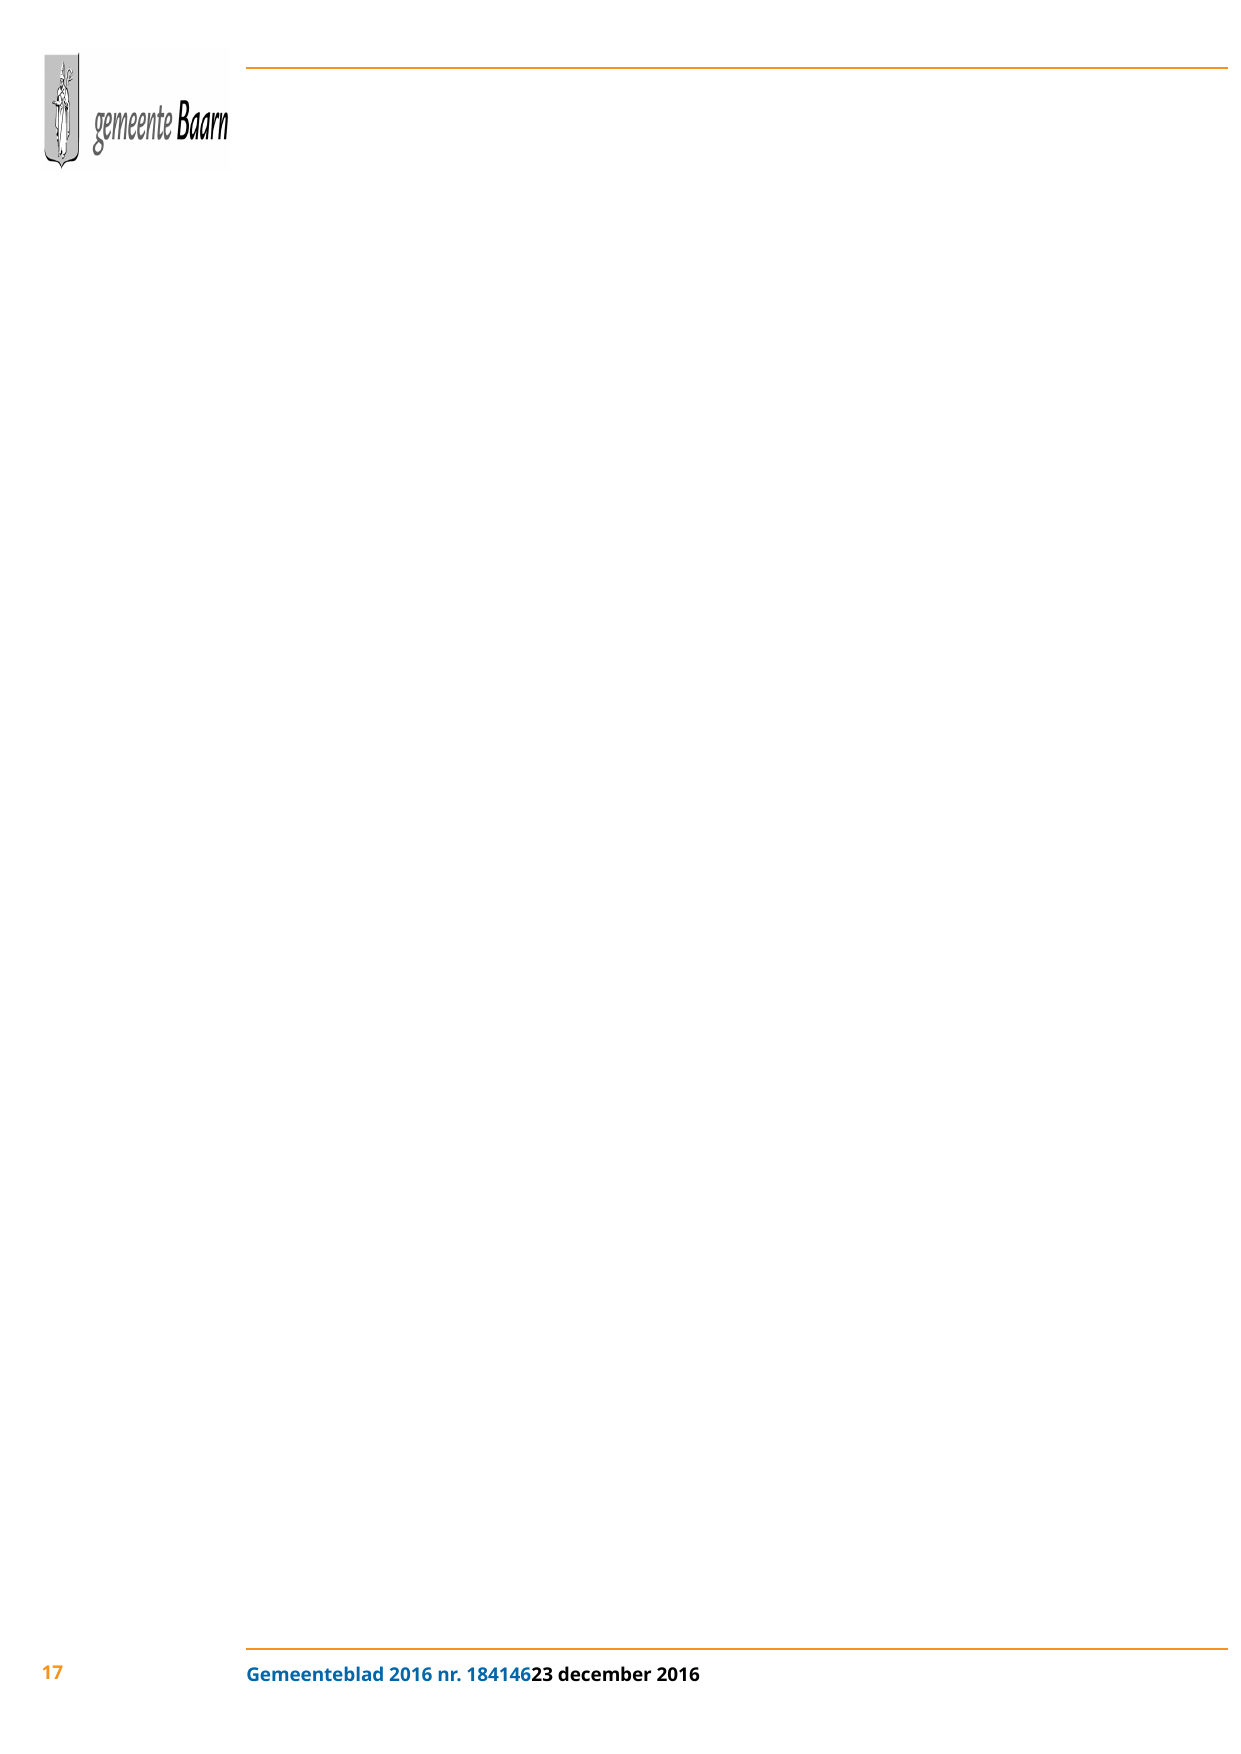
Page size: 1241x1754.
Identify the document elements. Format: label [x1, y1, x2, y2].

picture [41, 47, 231, 172]
